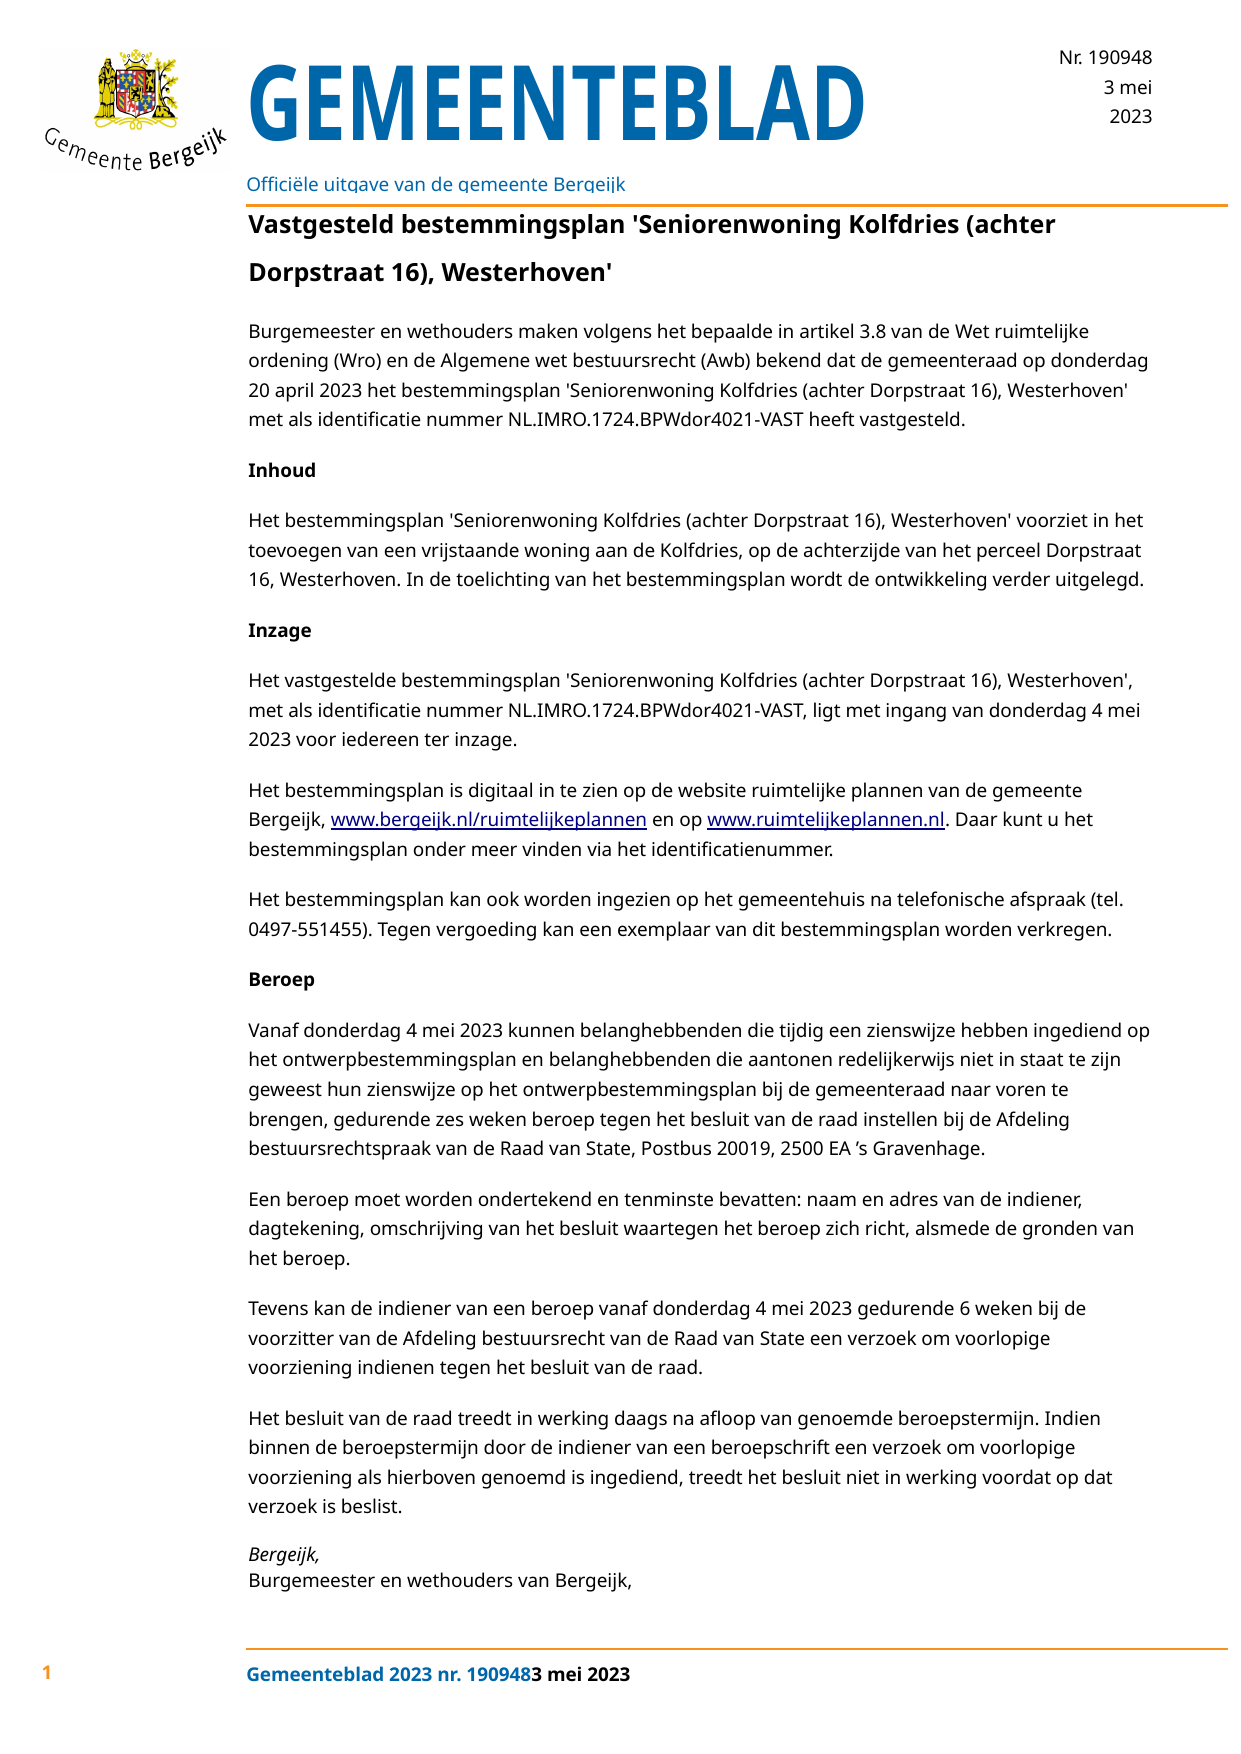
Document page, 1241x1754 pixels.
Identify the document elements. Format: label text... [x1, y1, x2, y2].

text Het besluit van de raad treedt in werking daags na afloop van genoemde beroepstermijn. Indien binnen de beroepstermijn door de indiener van een beroepschrift een verzoek om voorlopige voorziening als hierboven genoemd is ingediend, treedt het besluit niet in werking voordat op dat verzoek is beslist. [248, 1405, 1152, 1519]
picture [41, 47, 231, 172]
text Burgemeester en wethouders maken volgens het bepaalde in artikel 3.8 van de Wet ruimtelijke ordening (Wro) en de Algemene wet bestuursrecht (Awb) bekend dat de gemeenteraad op donderdag 20 april 2023 het bestemmingsplan 'Seniorenwoning Kolfdries (achter Dorpstraat 16), Westerhoven' met als identificatie nummer NL.IMRO.1724.BPWdor4021-VAST heeft vastgesteld. [248, 318, 1152, 432]
text Inzage [248, 617, 1152, 643]
text Het vastgestelde bestemmingsplan 'Seniorenwoning Kolfdries (achter Dorpstraat 16), Westerhoven', met als identificatie nummer NL.IMRO.1724.BPWdor4021-VAST, ligt met ingang van donderdag 4 mei 2023 voor iedereen ter inzage. [248, 667, 1152, 752]
text Het bestemmingsplan is digitaal in te zien op de website ruimtelijke plannen van de gemeente Bergeijk, www.bergeijk.nl/ruimtelijkeplannen en op www.ruimtelijkeplannen.nl. Daar kunt u het bestemmingsplan onder meer vinden via het identificatienummer. [248, 777, 1152, 862]
text Een beroep moet worden ondertekend en tenminste bevatten: naam en adres van de indiener, dagtekening, omschrijving van het besluit waartegen het beroep zich richt, alsmede de gronden van het beroep. [248, 1186, 1152, 1271]
text Het bestemmingsplan 'Seniorenwoning Kolfdries (achter Dorpstraat 16), Westerhoven' voorziet in het toevoegen van een vrijstaande woning aan de Kolfdries, op de achterzijde van het perceel Dorpstraat 16, Westerhoven. In de toelichting van het bestemmingsplan wordt de ontwikkeling verder uitgelegd. [248, 507, 1152, 592]
text Inhoud [248, 457, 1152, 483]
text Burgemeester en wethouders van Bergeijk, [248, 1567, 1152, 1593]
text Bergeijk, [248, 1542, 1152, 1567]
text Beroep [248, 967, 1152, 992]
text Vanaf donderdag 4 mei 2023 kunnen belanghebbenden die tijdig een zienswijze hebben ingediend op het ontwerpbestemmingsplan en belanghebbenden die aantonen redelijkerwijs niet in staat te zijn geweest hun zienswijze op het ontwerpbestemmingsplan bij de gemeenteraad naar voren te brengen, gedurende zes weken beroep tegen het besluit van de raad instellen bij de Afdeling bestuursrechtspraak van de Raad van State, Postbus 20019, 2500 EA ’s Gravenhage. [248, 1017, 1152, 1161]
text Het bestemmingsplan kan ook worden ingezien op het gemeentehuis na telefonische afspraak (tel. 0497-551455). Tegen vergoeding kan een exemplaar van dit bestemmingsplan worden verkregen. [248, 887, 1152, 942]
text Vastgesteld bestemmingsplan 'Seniorenwoning Kolfdries (achter Dorpstraat 16), Westerhoven' [248, 207, 1152, 288]
text Tevens kan de indiener van een beroep vanaf donderdag 4 mei 2023 gedurende 6 weken bij de voorzitter van de Afdeling bestuursrecht van de Raad van State een verzoek om voorlopige voorziening indienen tegen het besluit van de raad. [248, 1295, 1152, 1380]
